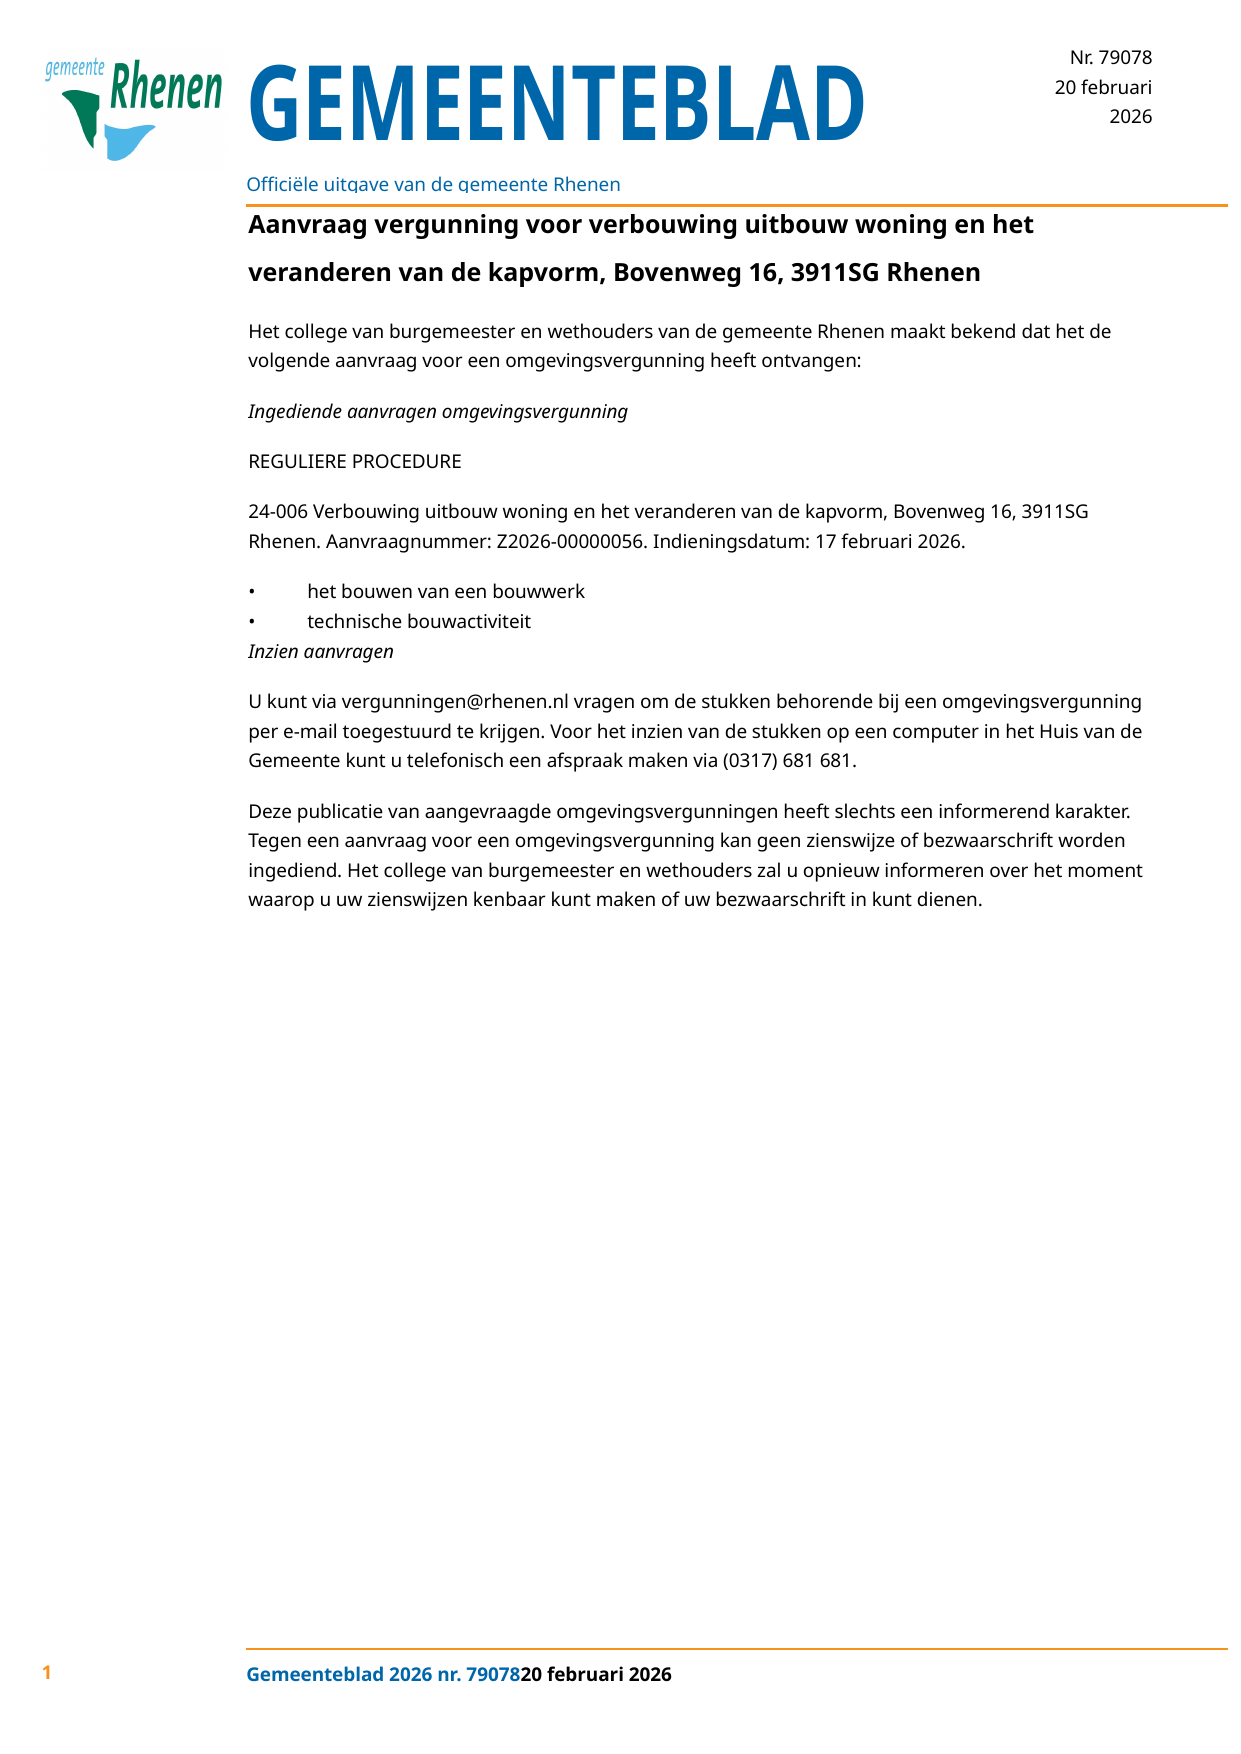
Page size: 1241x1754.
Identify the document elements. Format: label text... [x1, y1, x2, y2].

text 24-006 Verbouwing uitbouw woning en het veranderen van de kapvorm, Bovenweg 16, 3911SG Rhenen. Aanvraagnummer: Z2026-00000056. Indieningsdatum: 17 februari 2026. [248, 499, 1152, 554]
text U kunt via vergunningen@rhenen.nl vragen om de stukken behorende bij een omgevingsvergunning per e-mail toegestuurd te krijgen. Voor het inzien van de stukken op een computer in het Huis van de Gemeente kunt u telefonisch een afspraak maken via (0317) 681 681. [248, 688, 1152, 773]
text Ingediende aanvragen omgevingsvergunning [248, 398, 1152, 424]
text Het college van burgemeester en wethouders van de gemeente Rhenen maakt bekend dat het de volgende aanvraag voor een omgevingsvergunning heeft ontvangen: [248, 318, 1152, 373]
text REGULIERE PROCEDURE [248, 448, 1152, 474]
text Aanvraag vergunning voor verbouwing uitbouw woning en het veranderen van de kapvorm, Bovenweg 16, 3911SG Rhenen [248, 207, 1152, 288]
picture [41, 47, 231, 172]
text Deze publicatie van aangevraagde omgevingsvergunningen heeft slechts een informerend karakter. Tegen een aanvraag voor een omgevingsvergunning kan geen zienswijze of bezwaarschrift worden ingediend. Het college van burgemeester en wethouders zal u opnieuw informeren over het moment waarop u uw zienswijzen kenbaar kunt maken of uw bezwaarschrift in kunt dienen. [248, 798, 1152, 912]
list het bouwen van een bouwwerk [248, 579, 1152, 604]
text Inzien aanvragen [248, 638, 1152, 664]
list technische bouwactiviteit [248, 608, 1152, 634]
